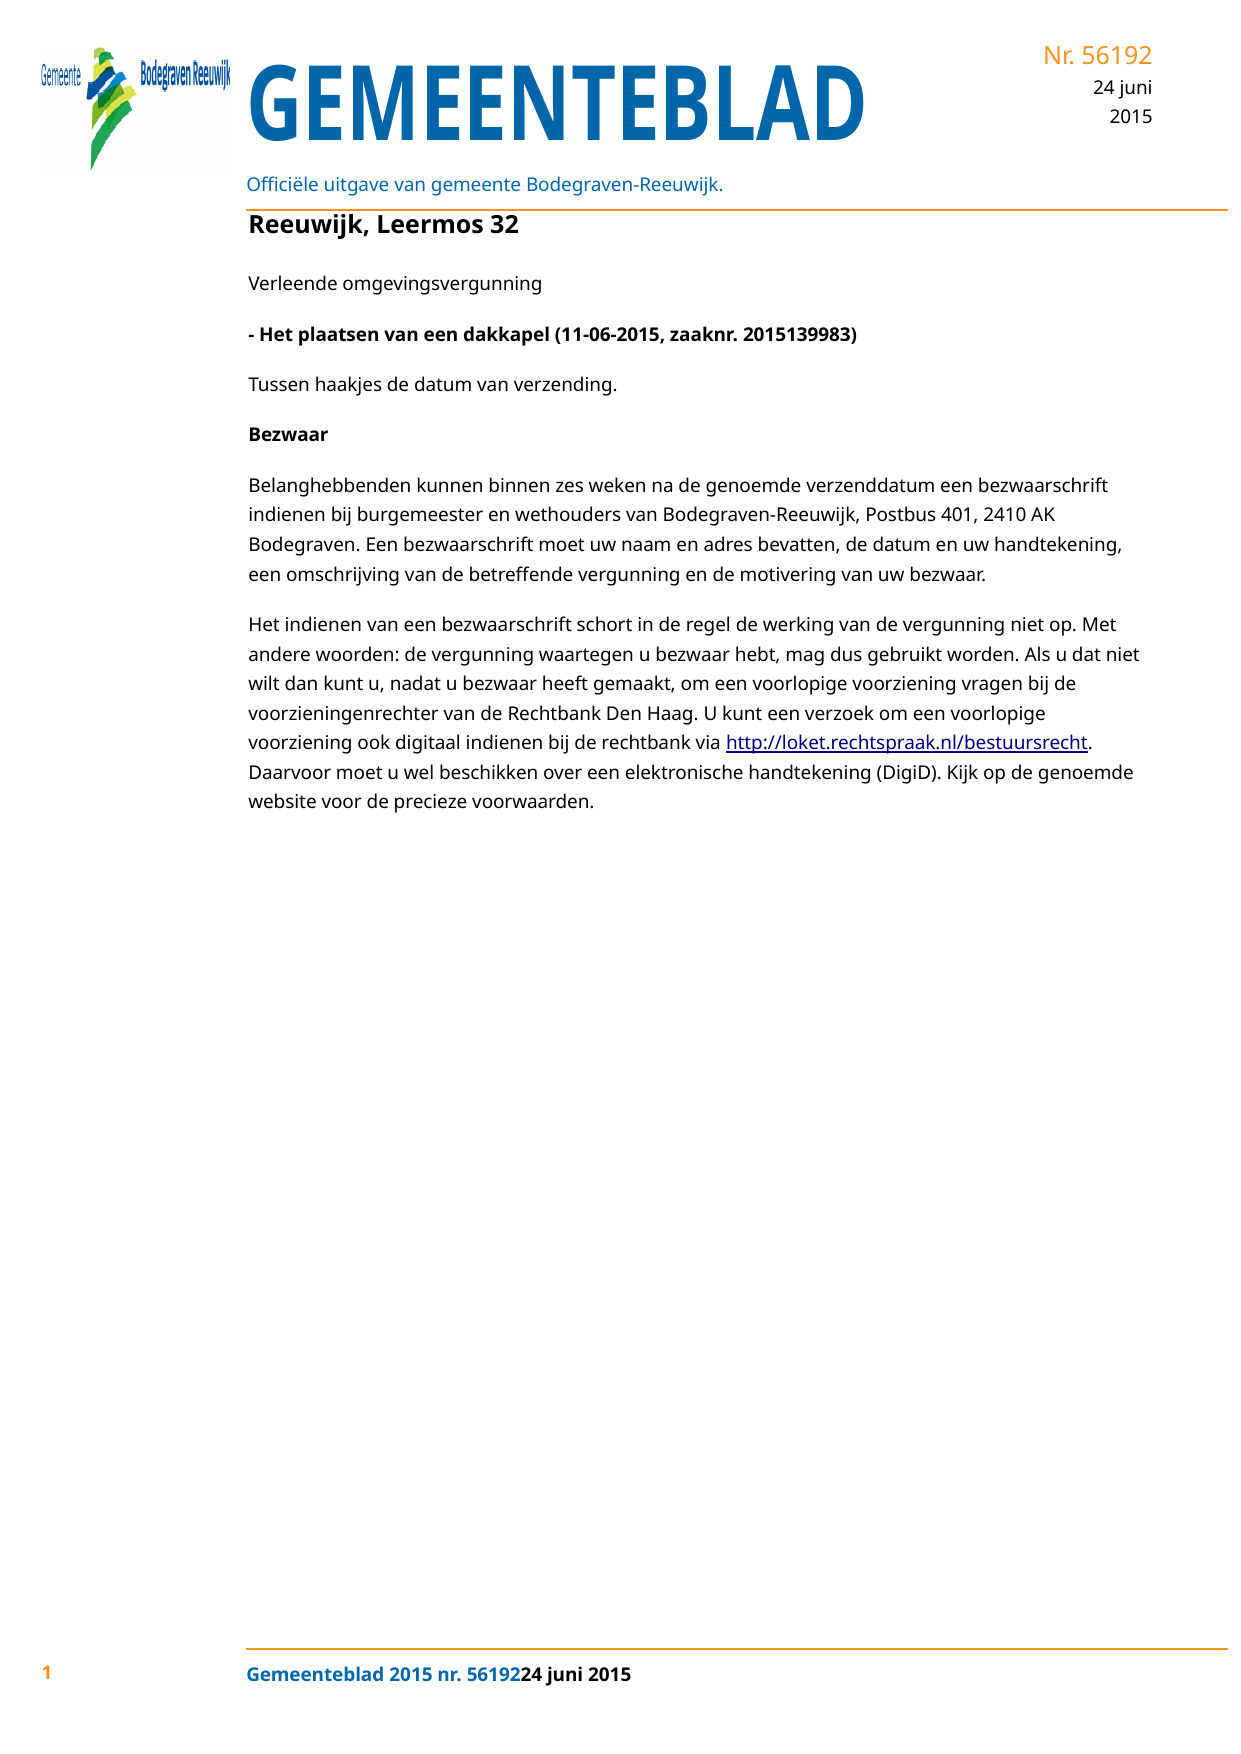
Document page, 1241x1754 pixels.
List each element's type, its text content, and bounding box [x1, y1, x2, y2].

text - Het plaatsen van een dakkapel (11‑06‑2015, zaaknr. 2015139983) [248, 321, 1152, 346]
text Het indienen van een bezwaarschrift schort in de regel de werking van de vergunning niet op. Met andere woorden: de vergunning waartegen u bezwaar hebt, mag dus gebruikt worden. Als u dat niet wilt dan kunt u, nadat u bezwaar heeft gemaakt, om een voorlopige voorziening vragen bij de voorzieningenrechter van de Rechtbank Den Haag. U kunt een verzoek om een voorlopige voorziening ook digitaal indienen bij de rechtbank via http://loket.rechtspraak.nl/bestuursrecht. Daarvoor moet u wel beschikken over een elektronische handtekening (DigiD). Kijk op de genoemde website voor de precieze voorwaarden. [248, 611, 1152, 814]
picture [41, 47, 231, 172]
text Verleende omgevingsvergunning [248, 270, 1152, 296]
text Reeuwijk, Leermos 32 [248, 211, 1152, 241]
text Bezwaar [248, 422, 1152, 447]
text Belanghebbenden kunnen binnen zes weken na de genoemde verzenddatum een bezwaarschrift indienen bij burgemeester en wethouders van Bodegraven-Reeuwijk, Postbus 401, 2410 AK Bodegraven. Een bezwaarschrift moet uw naam en adres bevatten, de datum en uw handtekening, een omschrijving van de betreffende vergunning en de motivering van uw bezwaar. [248, 472, 1152, 586]
text Tussen haakjes de datum van verzending. [248, 371, 1152, 397]
